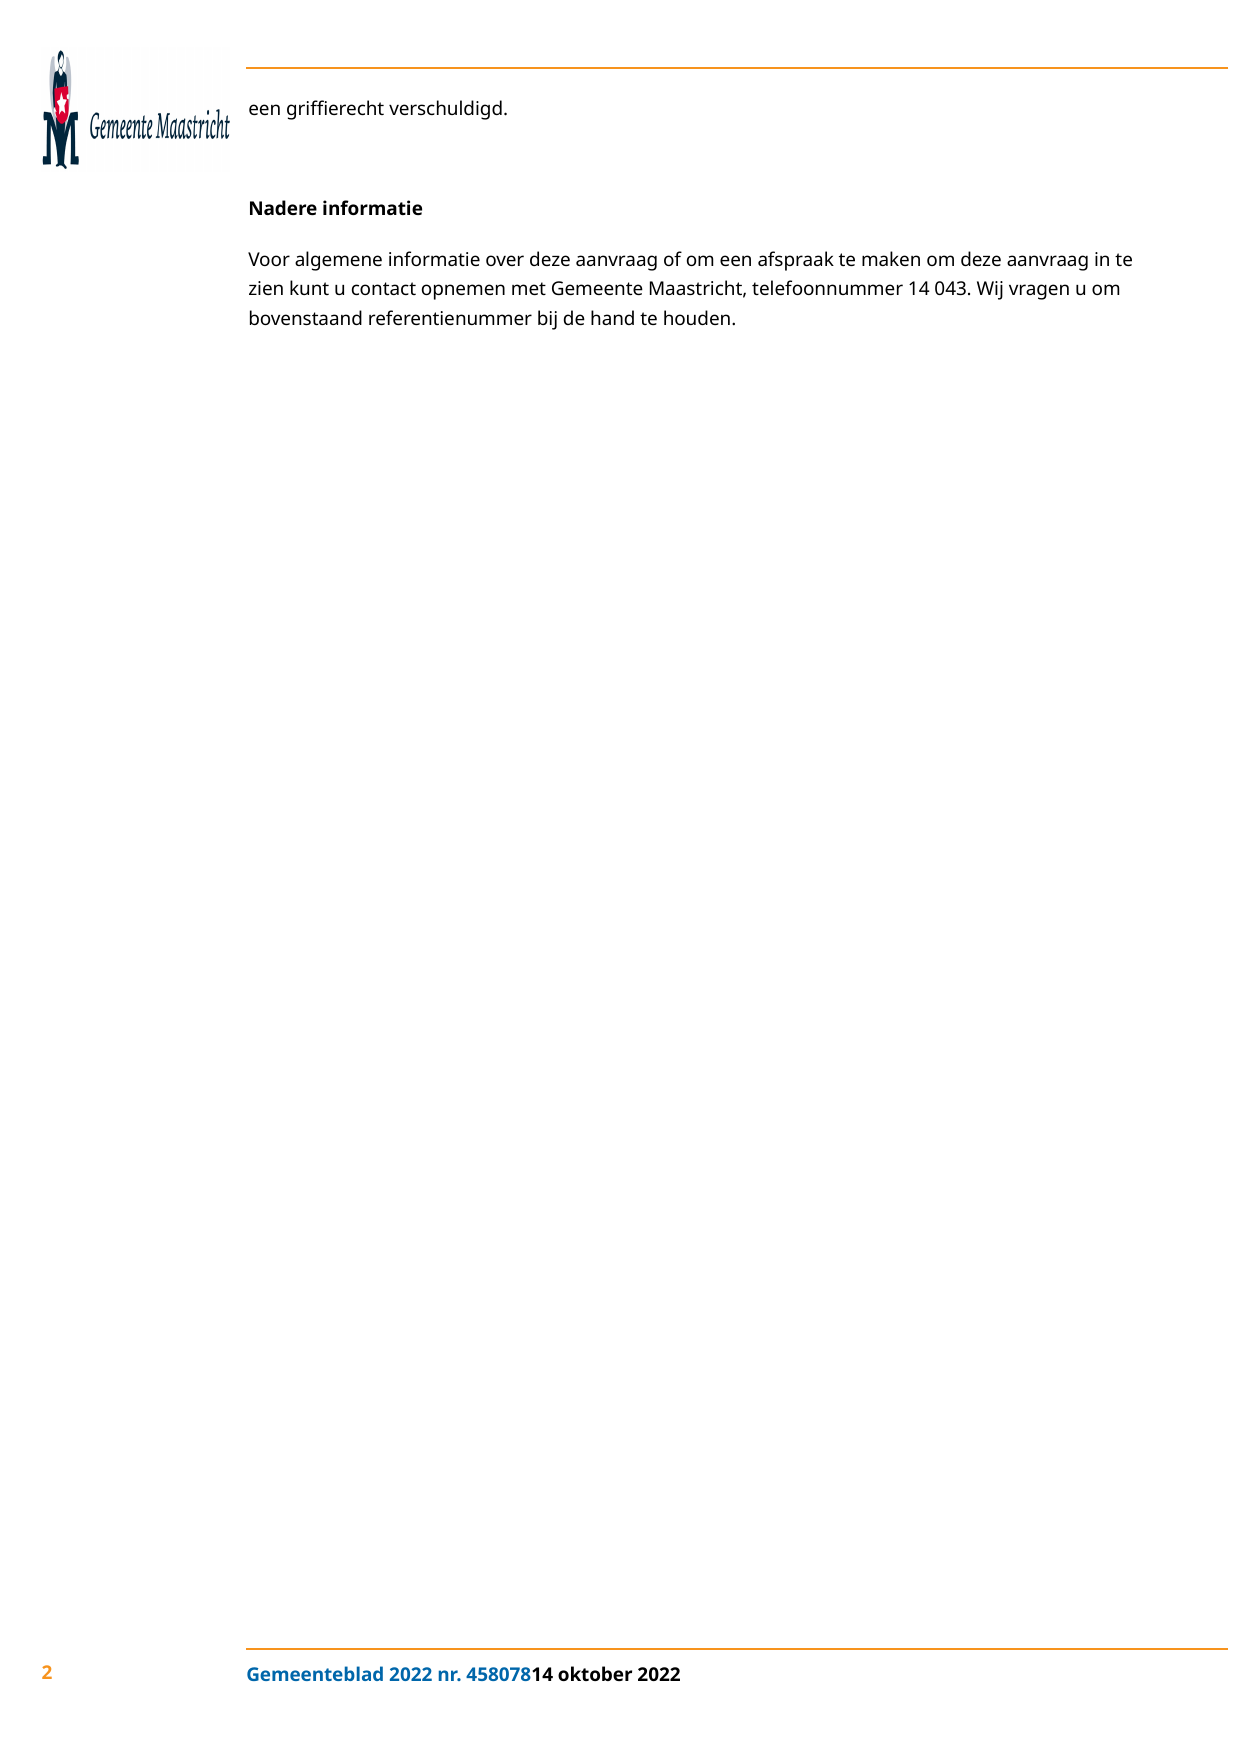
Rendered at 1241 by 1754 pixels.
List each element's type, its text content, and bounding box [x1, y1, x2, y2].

picture [41, 47, 231, 172]
text Nadere informatie [248, 196, 1152, 221]
text Voor algemene informatie over deze aanvraag of om een afspraak te maken om deze aanvraag in te zien kunt u contact opnemen met Gemeente Maastricht, telefoonnummer 14 043. Wij vragen u om bovenstaand referentienummer bij de hand te houden. [248, 246, 1152, 331]
text een griffierecht verschuldigd. [248, 95, 1152, 121]
